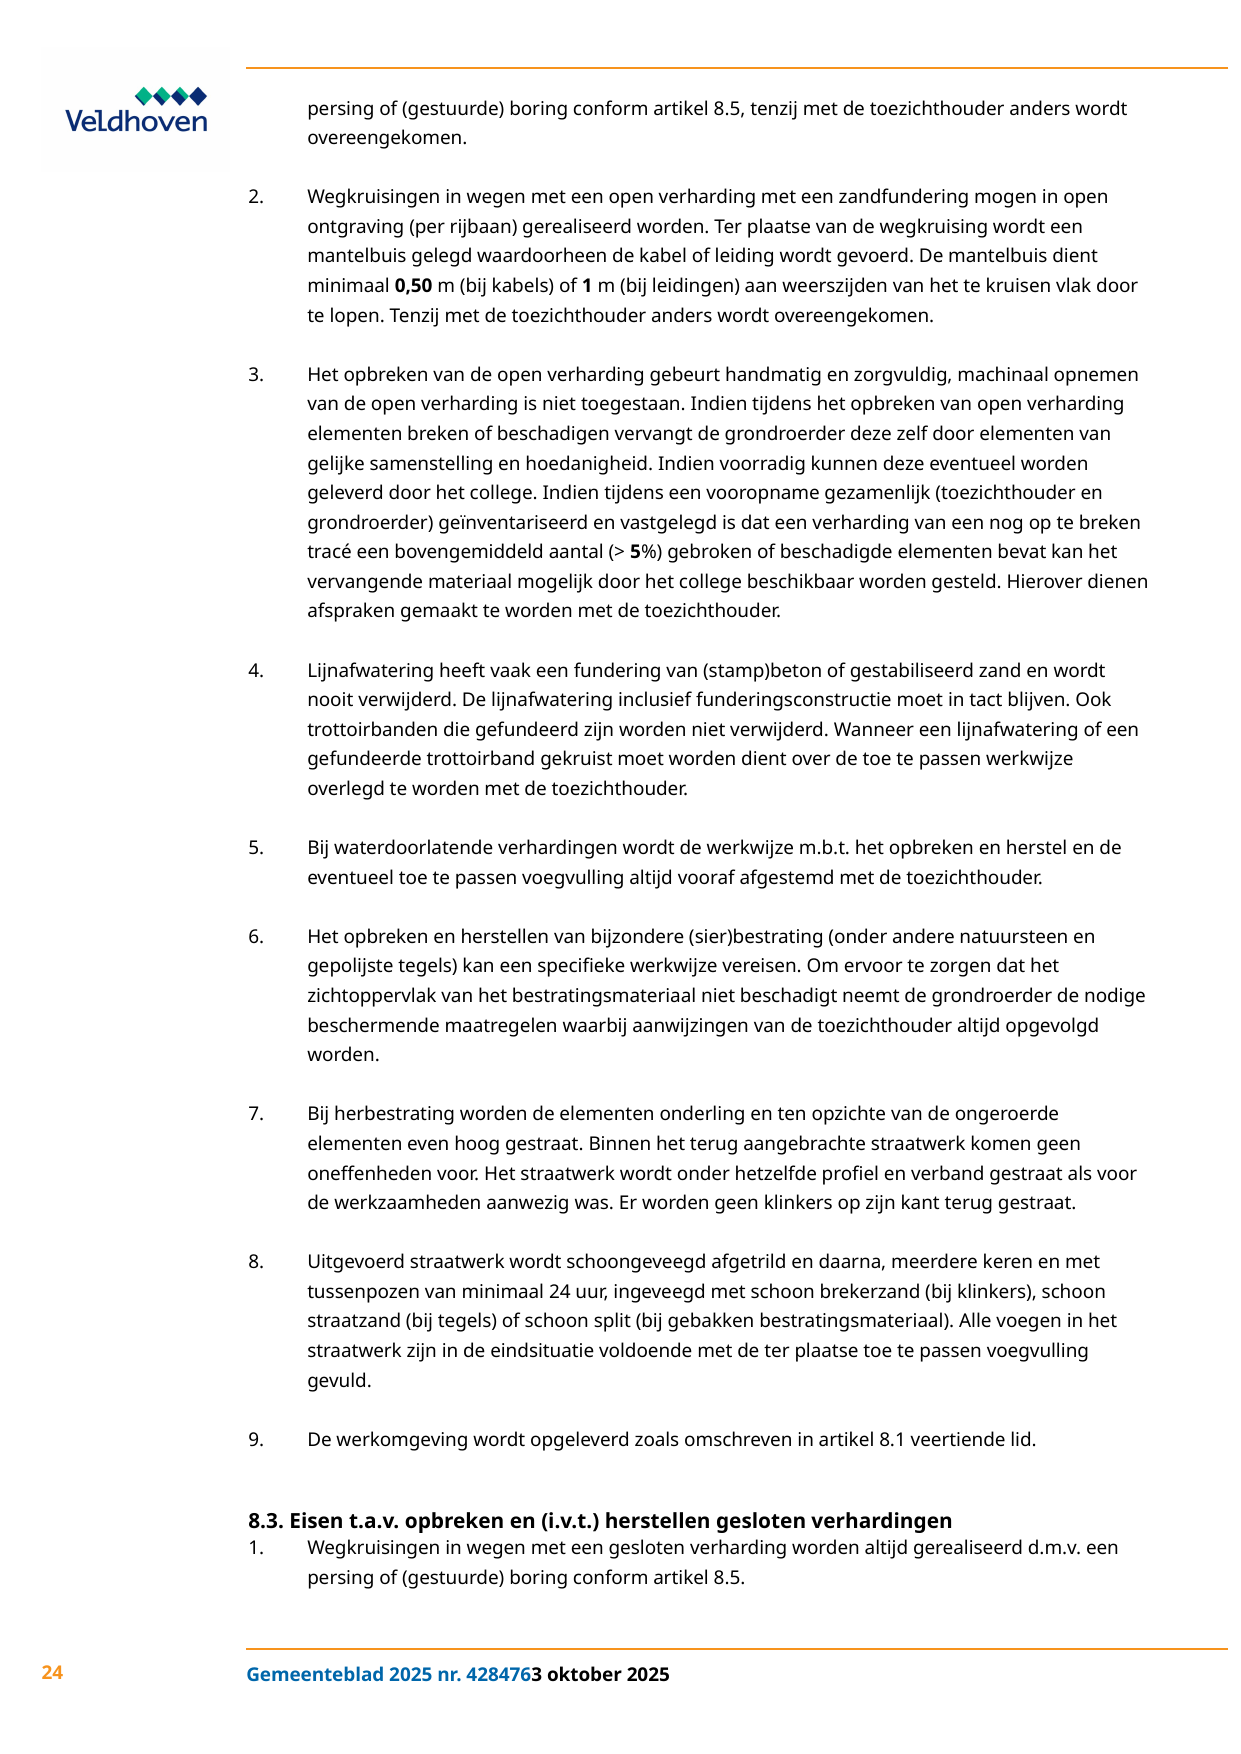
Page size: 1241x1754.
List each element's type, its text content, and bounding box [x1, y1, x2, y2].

list Bij waterdoorlatende verhardingen wordt de werkwijze m.b.t. het opbreken en herstel en de eventueel toe te passen voegvulling altijd vooraf afgestemd met de toezichthouder. [248, 834, 1152, 890]
picture [41, 47, 231, 172]
list Het opbreken en herstellen van bijzondere (sier)bestrating (onder andere natuursteen en gepolijste tegels) kan een specifieke werkwijze vereisen. Om ervoor te zorgen dat het zichtoppervlak van het bestratingsmateriaal niet beschadigt neemt de grondroerder de nodige beschermende maatregelen waarbij aanwijzingen van de toezichthouder altijd opgevolgd worden. [248, 923, 1152, 1067]
list Wegkruisingen in wegen met een open verharding met een zandfundering mogen in open ontgraving (per rijbaan) gerealiseerd worden. Ter plaatse van de wegkruising wordt een mantelbuis gelegd waardoorheen de kabel of leiding wordt gevoerd. De mantelbuis dient minimaal 0,50 m (bij kabels) of 1 m (bij leidingen) aan weerszijden van het te kruisen vlak door te lopen. Tenzij met de toezichthouder anders wordt overeengekomen. [248, 183, 1152, 328]
list persing of (gestuurde) boring conform artikel 8.5, tenzij met de toezichthouder anders wordt overeengekomen. [248, 95, 1152, 150]
list Wegkruisingen in wegen met een gesloten verharding worden altijd gerealiseerd d.m.v. een persing of (gestuurde) boring conform artikel 8.5. [248, 1534, 1152, 1590]
text 8.3. Eisen t.a.v. opbreken en (i.v.t.) herstellen gesloten verhardingen [248, 1506, 1152, 1534]
list Bij herbestrating worden de elementen onderling en ten opzichte van de ongeroerde elementen even hoog gestraat. Binnen het terug aangebrachte straatwerk komen geen oneffenheden voor. Het straatwerk wordt onder hetzelfde profiel en verband gestraat als voor de werkzaamheden aanwezig was. Er worden geen klinkers op zijn kant terug gestraat. [248, 1101, 1152, 1215]
list Het opbreken van de open verharding gebeurt handmatig en zorgvuldig, machinaal opnemen van de open verharding is niet toegestaan. Indien tijdens het opbreken van open verharding elementen breken of beschadigen vervangt de grondroerder deze zelf door elementen van gelijke samenstelling en hoedanigheid. Indien voorradig kunnen deze eventueel worden geleverd door het college. Indien tijdens een vooropname gezamenlijk (toezichthouder en grondroerder) geïnventariseerd en vastgelegd is dat een verharding van een nog op te breken tracé een bovengemiddeld aantal (> 5%) gebroken of beschadigde elementen bevat kan het vervangende materiaal mogelijk door het college beschikbaar worden gesteld. Hierover dienen afspraken gemaakt te worden met de toezichthouder. [248, 361, 1152, 623]
list De werkomgeving wordt opgeleverd zoals omschreven in artikel 8.1 veertiende lid. [248, 1426, 1152, 1452]
list Lijnafwatering heeft vaak een fundering van (stamp)beton of gestabiliseerd zand en wordt nooit verwijderd. De lijnafwatering inclusief funderingsconstructie moet in tact blijven. Ook trottoirbanden die gefundeerd zijn worden niet verwijderd. Wanneer een lijnafwatering of een gefundeerde trottoirband gekruist moet worden dient over de toe te passen werkwijze overlegd te worden met de toezichthouder. [248, 657, 1152, 801]
list Uitgevoerd straatwerk wordt schoongeveegd afgetrild en daarna, meerdere keren en met tussenpozen van minimaal 24 uur, ingeveegd met schoon brekerzand (bij klinkers), schoon straatzand (bij tegels) of schoon split (bij gebakken bestratingsmateriaal). Alle voegen in het straatwerk zijn in de eindsituatie voldoende met de ter plaatse toe te passen voegvulling gevuld. [248, 1248, 1152, 1393]
